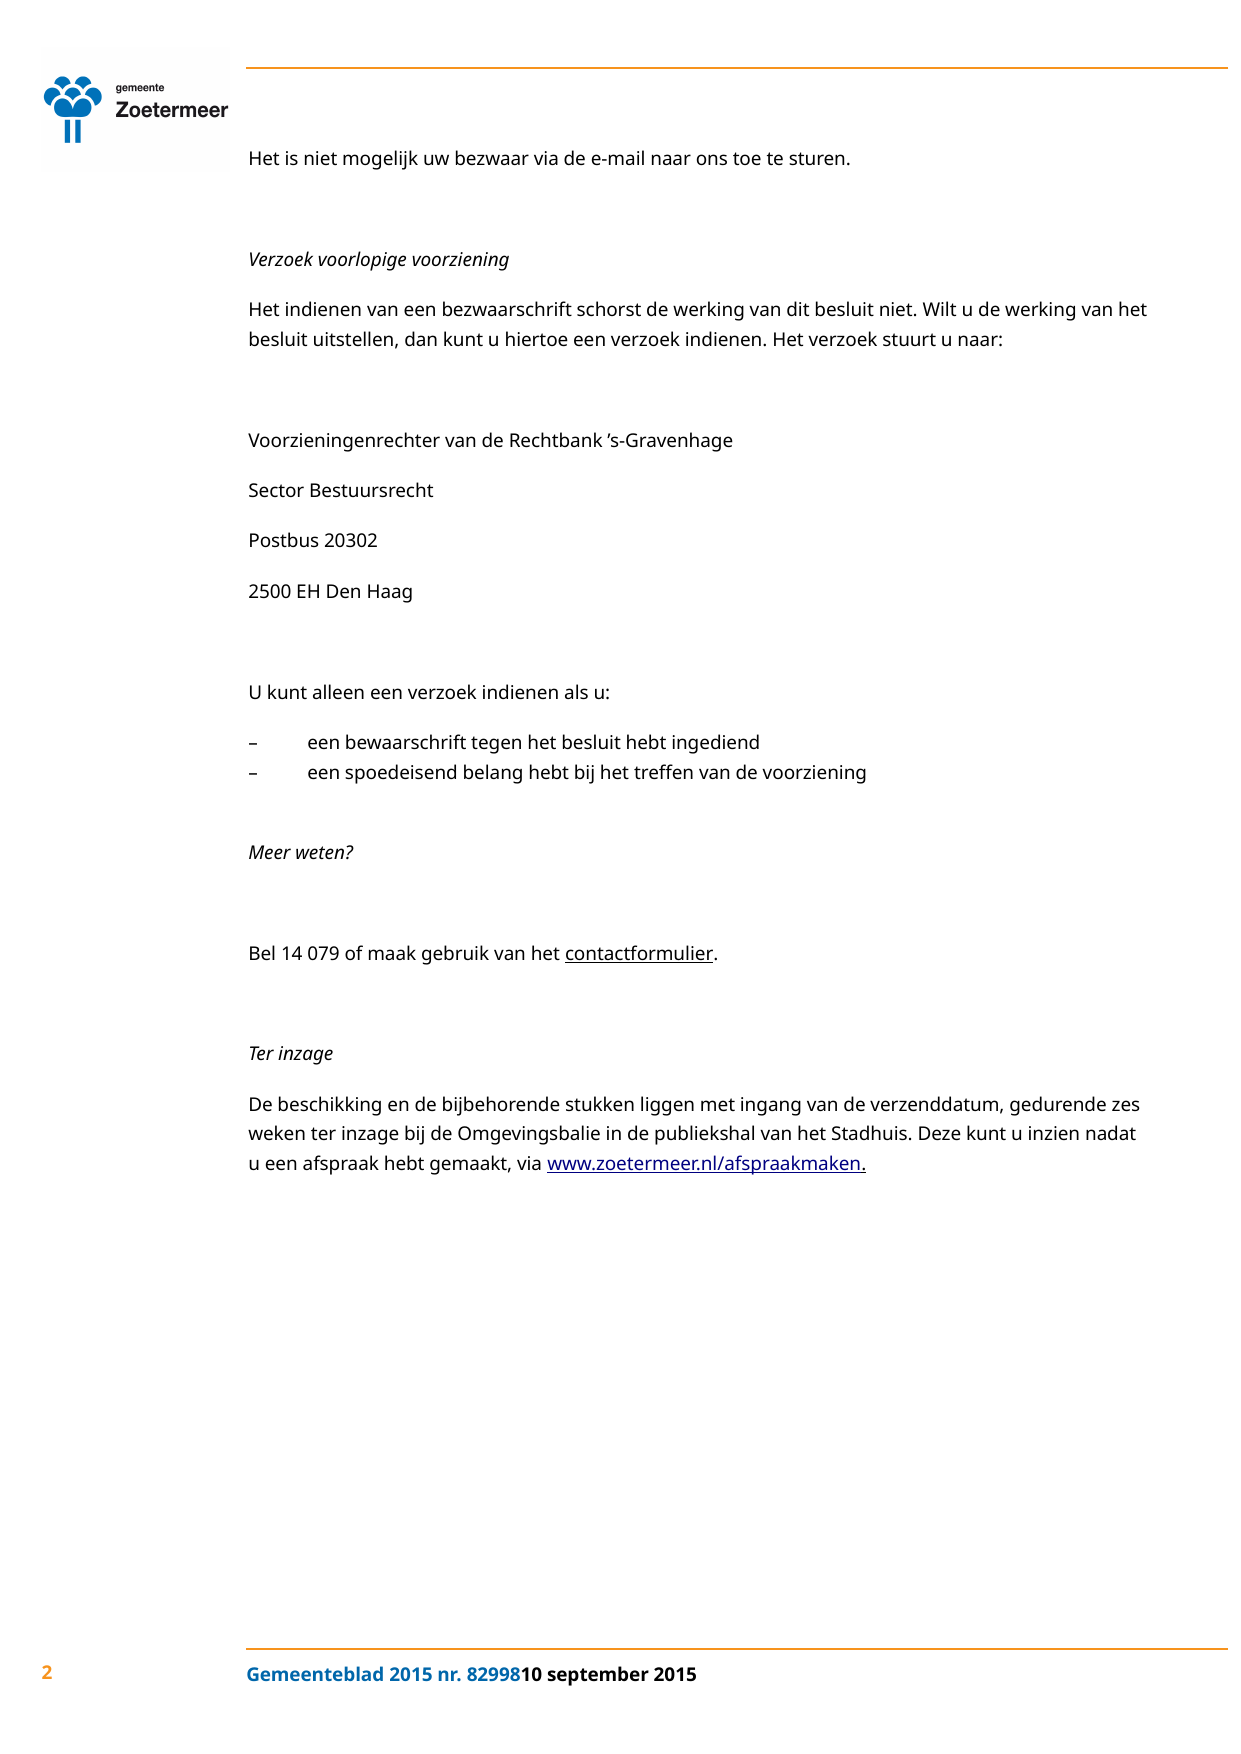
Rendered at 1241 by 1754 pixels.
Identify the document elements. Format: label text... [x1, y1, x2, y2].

list een spoedeisend belang hebt bij het treffen van de voorziening [248, 759, 1152, 785]
text Ter inzage [248, 1041, 1152, 1066]
text Sector Bestuursrecht [248, 477, 1152, 503]
text Bel 14 079 of maak gebruik van het contactformulier. [248, 940, 1152, 966]
text De beschikking en de bijbehorende stukken liggen met ingang van de verzenddatum, gedurende zes weken ter inzage bij de Omgevingsbalie in de publiekshal van het Stadhuis. Deze kunt u inzien nadat u een afspraak hebt gemaakt, via www.zoetermeer.nl/afspraakmaken. [248, 1091, 1152, 1176]
text Het indienen van een bezwaarschrift schorst de werking van dit besluit niet. Wilt u de werking van het besluit uitstellen, dan kunt u hiertoe een verzoek indienen. Het verzoek stuurt u naar: [248, 296, 1152, 352]
picture [41, 47, 231, 172]
text Verzoek voorlopige voorziening [248, 246, 1152, 272]
text Postbus 20302 [248, 528, 1152, 553]
text U kunt alleen een verzoek indienen als u: [248, 679, 1152, 705]
text Voorzieningenrechter van de Rechtbank ’s-Gravenhage [248, 427, 1152, 453]
text 2500 EH Den Haag [248, 578, 1152, 604]
text Het is niet mogelijk uw bezwaar via de e-mail naar ons toe te sturen. [248, 145, 1152, 171]
text Meer weten? [248, 839, 1152, 865]
list een bewaarschrift tegen het besluit hebt ingediend [248, 729, 1152, 755]
